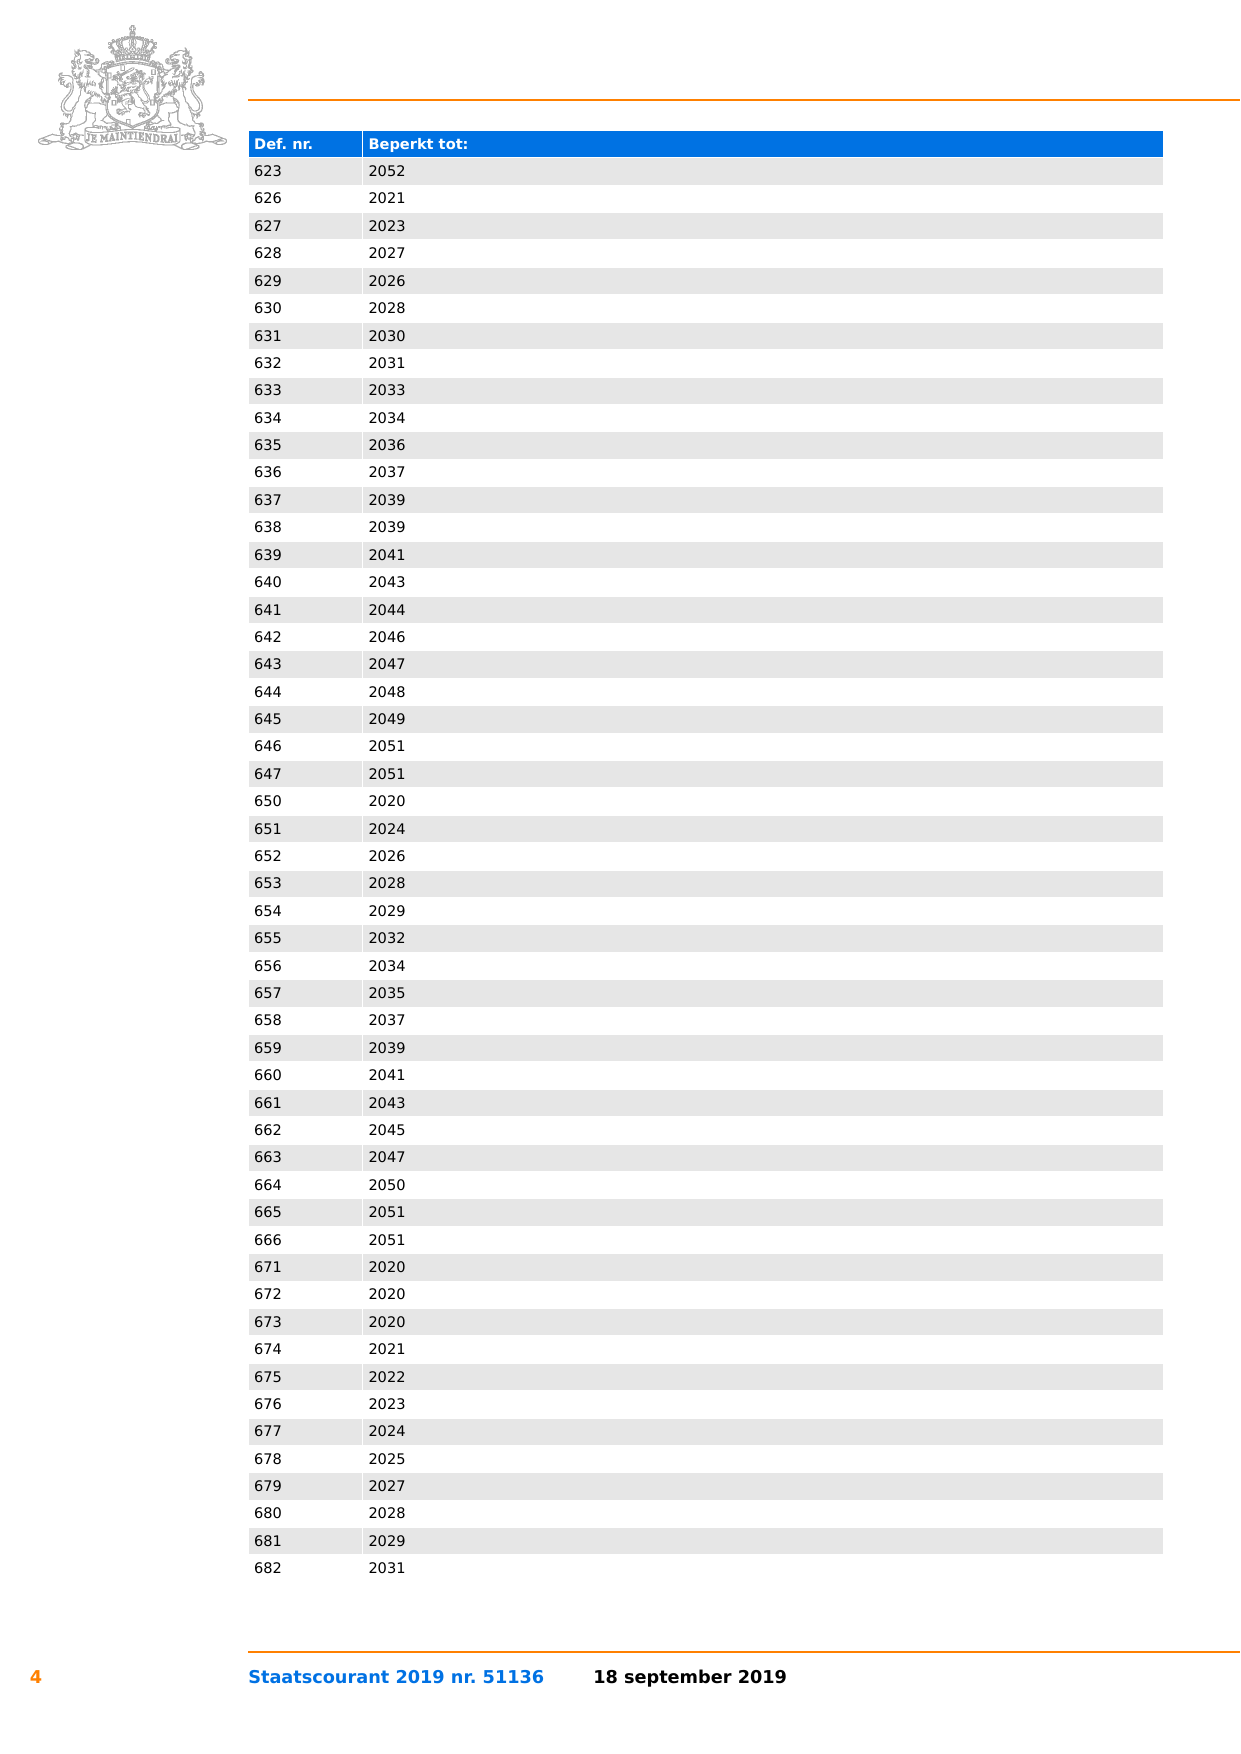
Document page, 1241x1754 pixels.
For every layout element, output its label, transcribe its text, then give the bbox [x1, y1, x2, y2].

table_cell 2027 [363, 1473, 1163, 1500]
table_cell 2022 [363, 1364, 1163, 1390]
table_cell 631 [249, 323, 362, 349]
table_cell 2051 [363, 1227, 1163, 1253]
table_cell 638 [249, 515, 362, 541]
table_cell 653 [249, 871, 362, 897]
table_cell 2020 [363, 1282, 1163, 1308]
table_cell 2023 [363, 1391, 1163, 1417]
table_cell 643 [249, 651, 362, 678]
table_cell 645 [249, 706, 362, 733]
table_cell 2028 [363, 871, 1163, 897]
table_cell 682 [249, 1556, 362, 1582]
table_cell 665 [249, 1199, 362, 1226]
table_cell 2033 [363, 378, 1163, 404]
table_cell 2045 [363, 1117, 1163, 1143]
table_cell 647 [249, 761, 362, 787]
table_cell 2043 [363, 569, 1163, 596]
table_cell 2049 [363, 706, 1163, 733]
table_cell 2026 [363, 843, 1163, 869]
table_cell 2021 [363, 1336, 1163, 1363]
table_cell 680 [249, 1501, 362, 1527]
table_cell 2028 [363, 1501, 1163, 1527]
table_cell 2024 [363, 816, 1163, 842]
table_cell 674 [249, 1336, 362, 1363]
table_cell 2041 [363, 542, 1163, 568]
table_cell 2029 [363, 898, 1163, 924]
table_cell 2046 [363, 624, 1163, 650]
table_cell 664 [249, 1172, 362, 1198]
table_cell 2026 [363, 268, 1163, 294]
table_cell 2020 [363, 1309, 1163, 1335]
table_header Def. nr. [249, 131, 362, 157]
table_cell 633 [249, 378, 362, 404]
table_cell 2024 [363, 1419, 1163, 1445]
table_cell 2044 [363, 597, 1163, 623]
table_cell 655 [249, 925, 362, 952]
table_cell 671 [249, 1254, 362, 1281]
table_cell 2048 [363, 679, 1163, 705]
table_cell 679 [249, 1473, 362, 1500]
table_cell 640 [249, 569, 362, 596]
table_cell 2031 [363, 350, 1163, 376]
table_cell 673 [249, 1309, 362, 1335]
table_cell 2020 [363, 1254, 1163, 1281]
table_cell 2043 [363, 1090, 1163, 1116]
table_cell 2037 [363, 460, 1163, 486]
table_cell 2051 [363, 761, 1163, 787]
table_cell 2047 [363, 651, 1163, 678]
table_cell 2039 [363, 487, 1163, 513]
table_cell 2041 [363, 1063, 1163, 1089]
table_cell 637 [249, 487, 362, 513]
table_cell 651 [249, 816, 362, 842]
table_cell 2027 [363, 241, 1163, 267]
table_cell 628 [249, 241, 362, 267]
table_cell 657 [249, 980, 362, 1007]
table_cell 650 [249, 789, 362, 815]
table_cell 677 [249, 1419, 362, 1445]
table_cell 632 [249, 350, 362, 376]
table_cell 672 [249, 1282, 362, 1308]
table_cell 662 [249, 1117, 362, 1143]
table_cell 2031 [363, 1556, 1163, 1582]
table_cell 2025 [363, 1446, 1163, 1472]
table_cell 675 [249, 1364, 362, 1390]
table_cell 2036 [363, 432, 1163, 459]
table_cell 639 [249, 542, 362, 568]
table_header Beperkt tot: [363, 131, 1163, 157]
table_cell 626 [249, 186, 362, 212]
table_cell 2021 [363, 186, 1163, 212]
table_cell 660 [249, 1063, 362, 1089]
table_cell 2028 [363, 295, 1163, 322]
table_cell 627 [249, 213, 362, 239]
table_cell 2050 [363, 1172, 1163, 1198]
table_cell 661 [249, 1090, 362, 1116]
table_cell 2039 [363, 1035, 1163, 1061]
table_cell 659 [249, 1035, 362, 1061]
table_cell 2039 [363, 515, 1163, 541]
table_cell 646 [249, 734, 362, 760]
table_cell 2034 [363, 405, 1163, 431]
table_cell 658 [249, 1008, 362, 1034]
table_cell 656 [249, 953, 362, 979]
table_cell 2032 [363, 925, 1163, 952]
table_cell 2035 [363, 980, 1163, 1007]
table_cell 663 [249, 1145, 362, 1171]
table_cell 630 [249, 295, 362, 322]
table_cell 2047 [363, 1145, 1163, 1171]
table_cell 681 [249, 1528, 362, 1554]
table_cell 2020 [363, 789, 1163, 815]
table_cell 654 [249, 898, 362, 924]
table_cell 2037 [363, 1008, 1163, 1034]
table_cell 641 [249, 597, 362, 623]
table_cell 652 [249, 843, 362, 869]
table_cell 2030 [363, 323, 1163, 349]
table_cell 629 [249, 268, 362, 294]
table_cell 2029 [363, 1528, 1163, 1554]
table_cell 678 [249, 1446, 362, 1472]
table_cell 676 [249, 1391, 362, 1417]
table_cell 2023 [363, 213, 1163, 239]
table_cell 642 [249, 624, 362, 650]
table_cell 2052 [363, 158, 1163, 185]
table_cell 636 [249, 460, 362, 486]
table_cell 666 [249, 1227, 362, 1253]
table_cell 2034 [363, 953, 1163, 979]
table_cell 634 [249, 405, 362, 431]
table_cell 644 [249, 679, 362, 705]
picture [38, 25, 227, 150]
table_cell 2051 [363, 1199, 1163, 1226]
table_cell 2051 [363, 734, 1163, 760]
table_cell 635 [249, 432, 362, 459]
table_cell 623 [249, 158, 362, 185]
